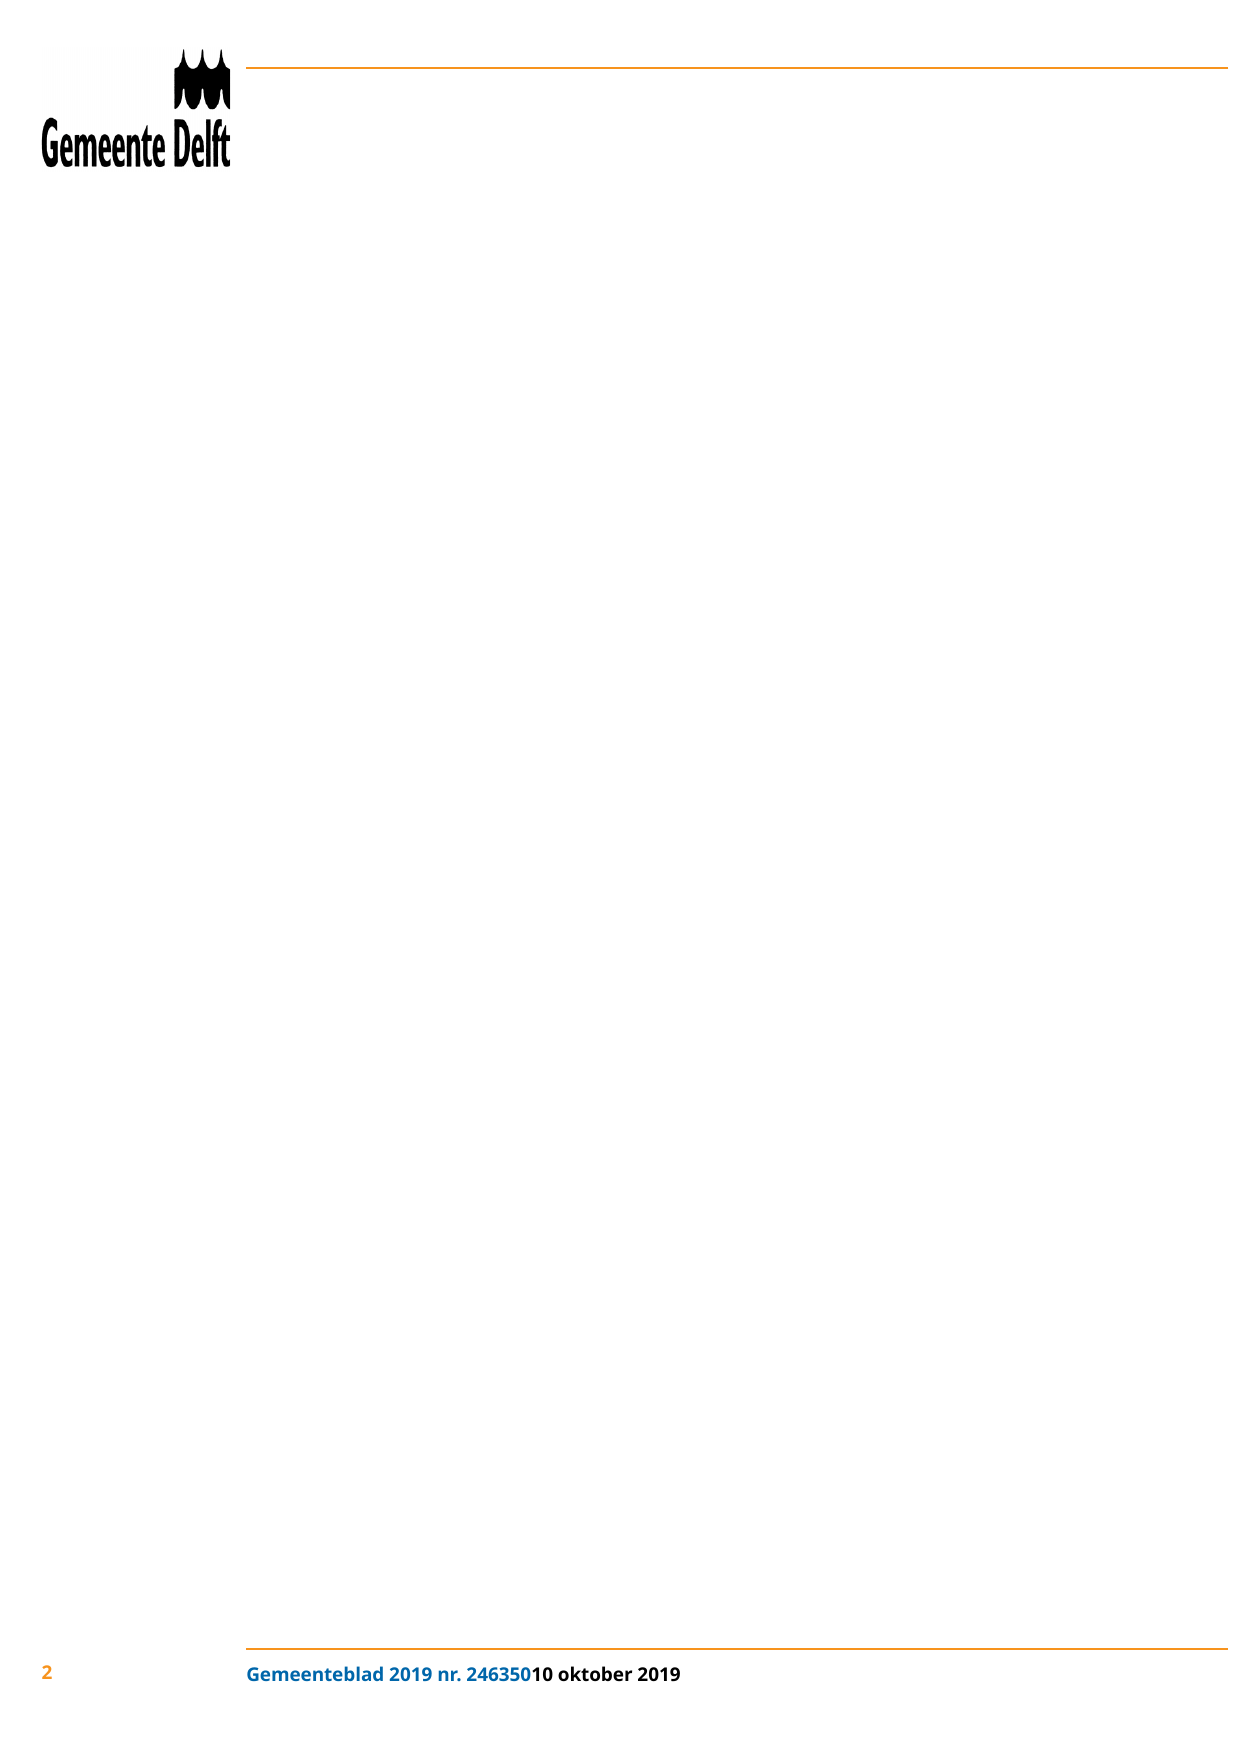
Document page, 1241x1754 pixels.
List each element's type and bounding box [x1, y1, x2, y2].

picture [41, 47, 231, 172]
